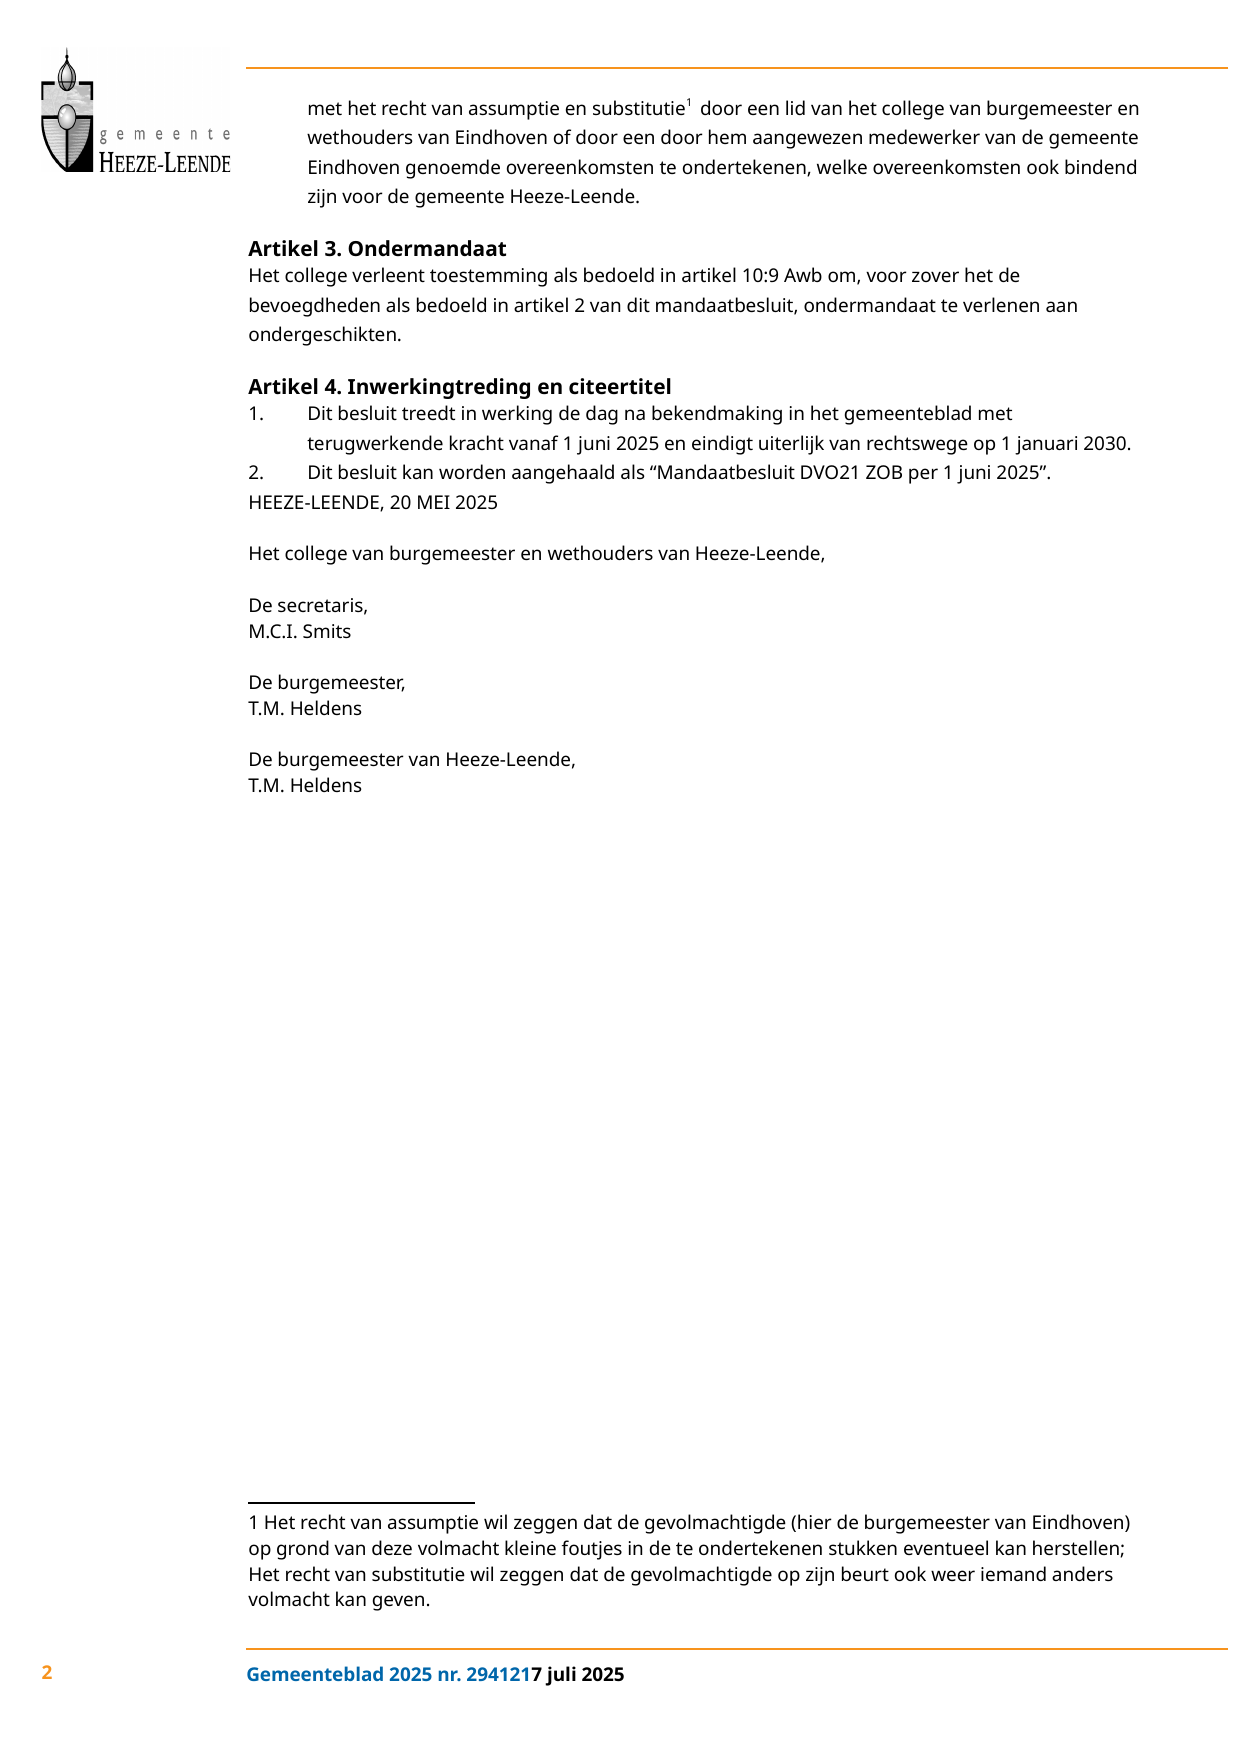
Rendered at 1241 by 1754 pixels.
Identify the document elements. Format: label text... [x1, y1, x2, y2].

text M.C.I. Smits [248, 618, 1152, 643]
text Het college verleent toestemming als bedoeld in artikel 10:9 Awb om, voor zover het de bevoegdheden als bedoeld in artikel 2 van dit mandaatbesluit, ondermandaat te verlenen aan ondergeschikten. [248, 262, 1152, 347]
text Artikel 4. Inwerkingtreding en citeertitel [248, 372, 1152, 400]
text T.M. Heldens [248, 772, 1152, 798]
text Artikel 3. Ondermandaat [248, 234, 1152, 262]
picture [41, 47, 231, 172]
text HEEZE-LEENDE, 20 MEI 2025 [248, 489, 1152, 515]
text T.M. Heldens [248, 695, 1152, 721]
text De burgemeester van Heeze-Leende, [248, 746, 1152, 772]
list Dit besluit treedt in werking de dag na bekendmaking in het gemeenteblad met terugwerkende kracht vanaf 1 juni 2025 en eindigt uiterlijk van rechtswege op 1 januari 2030. [248, 400, 1152, 456]
text De burgemeester, [248, 669, 1152, 695]
text Het college van burgemeester en wethouders van Heeze-Leende, [248, 541, 1152, 566]
list met het recht van assumptie en substitutie door een lid van het college van burgemeester en wethouders van Eindhoven of door een door hem aangewezen medewerker van de gemeente Eindhoven genoemde overeenkomsten te ondertekenen, welke overeenkomsten ook bindend zijn voor de gemeente Heeze-Leende. [248, 95, 1152, 209]
text De secretaris, [248, 592, 1152, 618]
list Dit besluit kan worden aangehaald als “Mandaatbesluit DVO21 ZOB per 1 juni 2025”. [248, 459, 1152, 485]
list Het recht van assumptie wil zeggen dat de gevolmachtigde (hier de burgemeester van Eindhoven) op grond van deze volmacht kleine foutjes in de te ondertekenen stukken eventueel kan herstellen; Het recht van substitutie wil zeggen dat de gevolmachtigde op zijn beurt ook weer iemand anders volmacht kan geven. [248, 1509, 1152, 1612]
